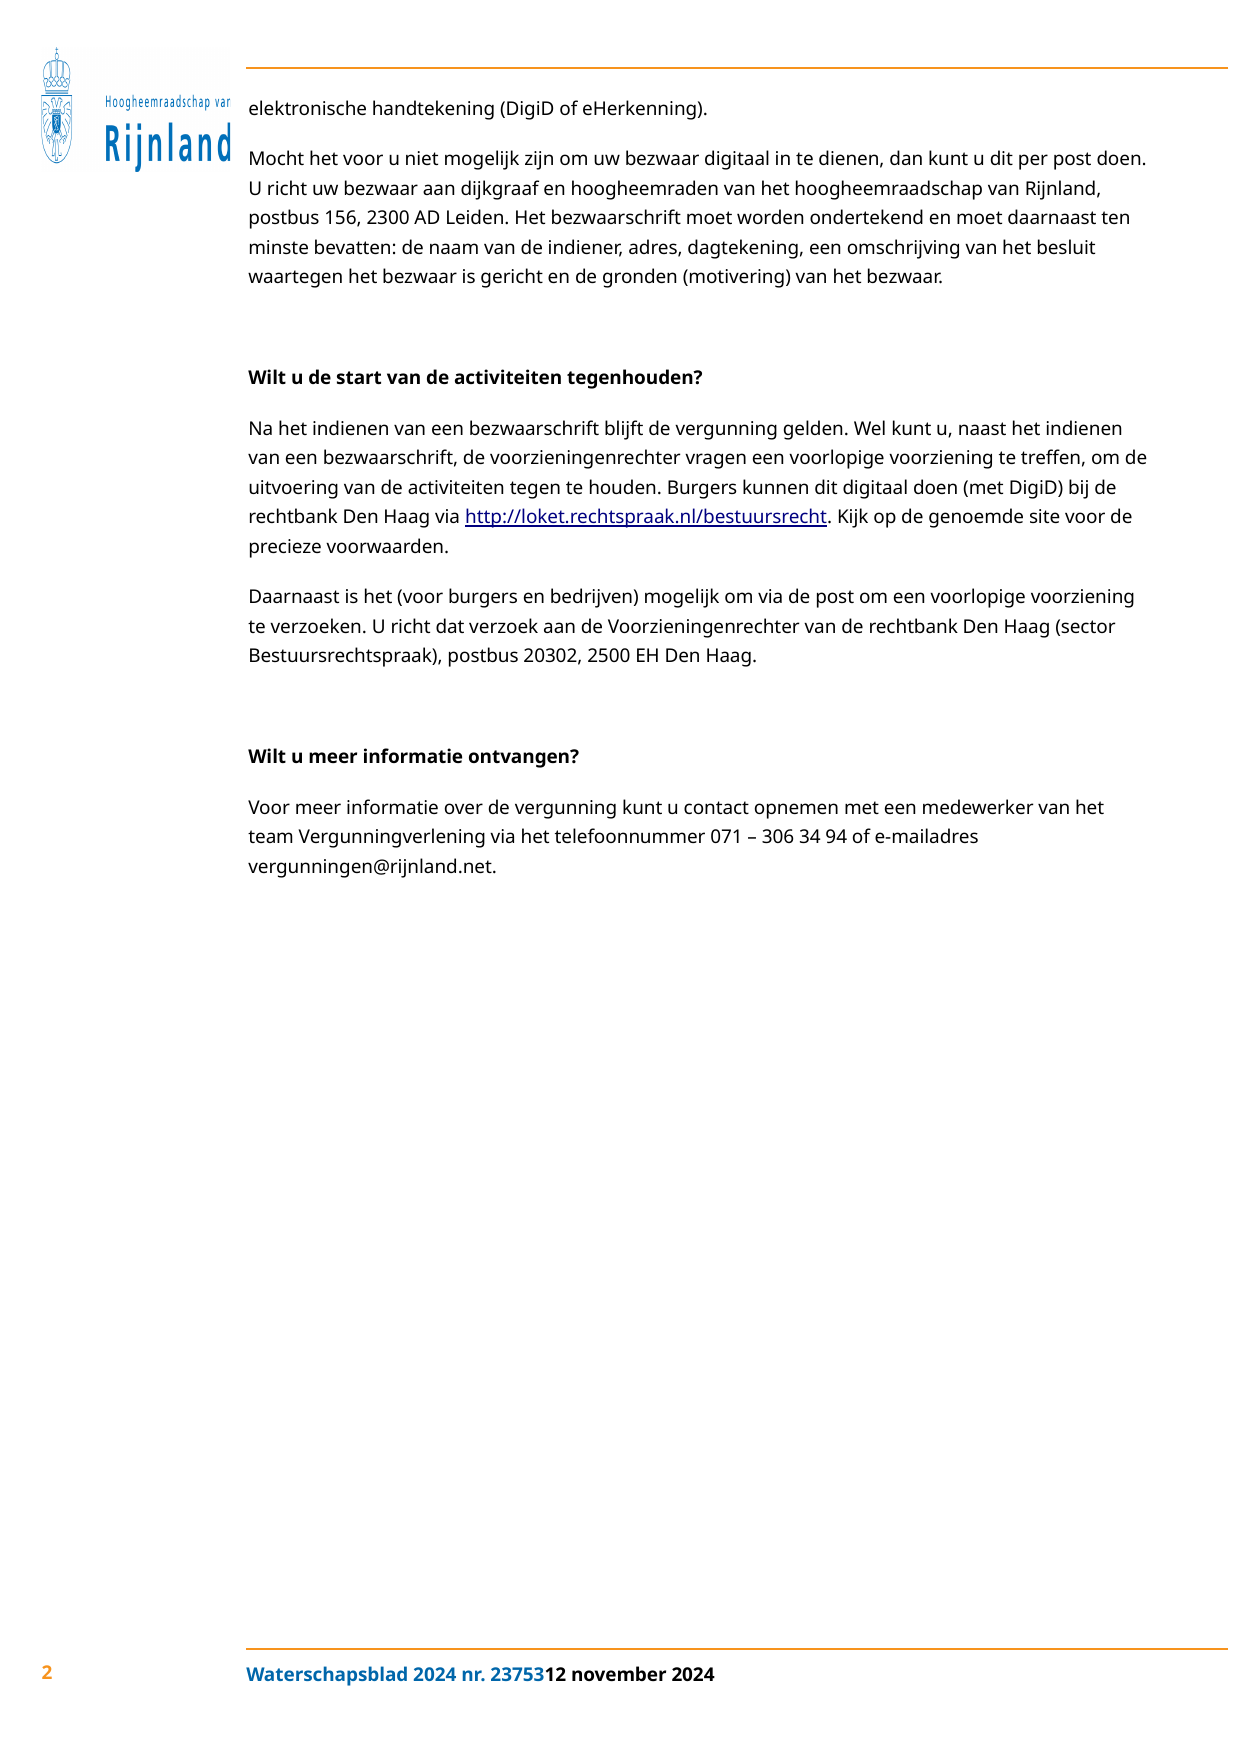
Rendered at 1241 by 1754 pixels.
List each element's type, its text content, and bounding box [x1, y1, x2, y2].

text Voor meer informatie over de vergunning kunt u contact opnemen met een medewerker van het team Vergunningverlening via het telefoonnummer 071 – 306 34 94 of e-mailadres vergunningen@rijnland.net. [248, 794, 1152, 879]
text Wilt u meer informatie ontvangen? [248, 743, 1152, 769]
text Mocht het voor u niet mogelijk zijn om uw bezwaar digitaal in te dienen, dan kunt u dit per post doen. U richt uw bezwaar aan dijkgraaf en hoogheemraden van het hoogheemraadschap van Rijnland, postbus 156, 2300 AD Leiden. Het bezwaarschrift moet worden ondertekend en moet daarnaast ten minste bevatten: de naam van de indiener, adres, dagtekening, een omschrijving van het besluit waartegen het bezwaar is gericht en de gronden (motivering) van het bezwaar. [248, 145, 1152, 289]
text Na het indienen van een bezwaarschrift blijft de vergunning gelden. Wel kunt u, naast het indienen van een bezwaarschrift, de voorzieningenrechter vragen een voorlopige voorziening te treffen, om de uitvoering van de activiteiten tegen te houden. Burgers kunnen dit digitaal doen (met DigiD) bij de rechtbank Den Haag via http://loket.rechtspraak.nl/bestuursrecht. Kijk op de genoemde site voor de precieze voorwaarden. [248, 415, 1152, 559]
text Daarnaast is het (voor burgers en bedrijven) mogelijk om via de post om een voorlopige voorziening te verzoeken. U richt dat verzoek aan de Voorzieningenrechter van de rechtbank Den Haag (sector Bestuursrechtspraak), postbus 20302, 2500 EH Den Haag. [248, 583, 1152, 668]
text elektronische handtekening (DigiD of eHerkenning). [248, 95, 1152, 121]
picture [41, 47, 231, 172]
text Wilt u de start van de activiteiten tegenhouden? [248, 364, 1152, 390]
